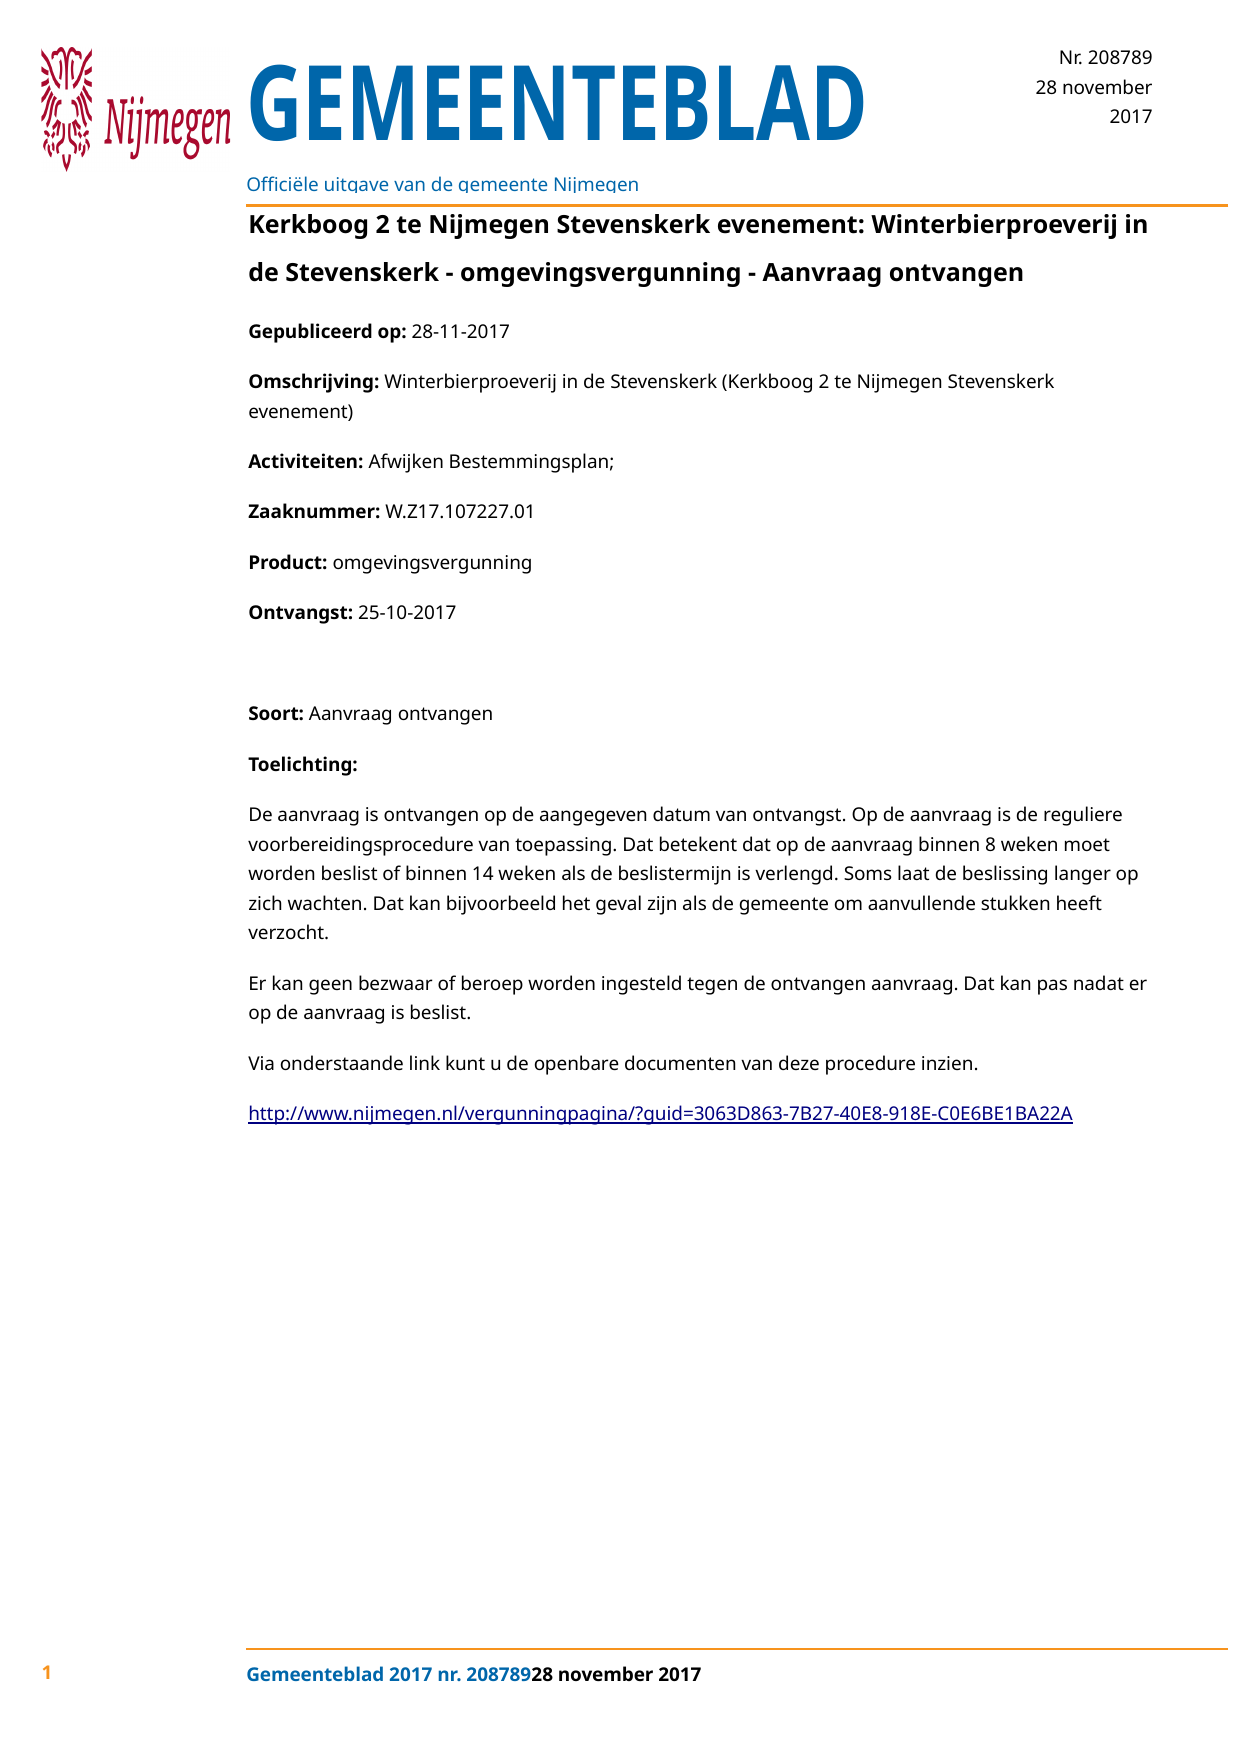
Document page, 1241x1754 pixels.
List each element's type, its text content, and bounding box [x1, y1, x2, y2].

text Zaaknummer: W.Z17.107227.01 [248, 499, 1152, 524]
text Omschrijving: Winterbierproeverij in de Stevenskerk (Kerkboog 2 te Nijmegen Stevenskerk evenement) [248, 368, 1152, 424]
text Gepubliceerd op: 28-11-2017 [248, 318, 1152, 344]
text Toelichting: [248, 751, 1152, 777]
text http://www.nijmegen.nl/vergunningpagina/?guid=3063D863-7B27-40E8-918E-C0E6BE1BA22A [248, 1100, 1152, 1126]
text De aanvraag is ontvangen op de aangegeven datum van ontvangst. Op de aanvraag is de reguliere voorbereidingsprocedure van toepassing. Dat betekent dat op de aanvraag binnen 8 weken moet worden beslist of binnen 14 weken als de beslistermijn is verlengd. Soms laat de beslissing langer op zich wachten. Dat kan bijvoorbeeld het geval zijn als de gemeente om aanvullende stukken heeft verzocht. [248, 801, 1152, 945]
text Er kan geen bezwaar of beroep worden ingesteld tegen de ontvangen aanvraag. Dat kan pas nadat er op de aanvraag is beslist. [248, 970, 1152, 1025]
text Product: omgevingsvergunning [248, 549, 1152, 575]
text Via onderstaande link kunt u de openbare documenten van deze procedure inzien. [248, 1050, 1152, 1076]
text Soort: Aanvraag ontvangen [248, 700, 1152, 726]
text Ontvangst: 25-10-2017 [248, 599, 1152, 625]
text Activiteiten: Afwijken Bestemmingsplan; [248, 448, 1152, 474]
picture [41, 47, 231, 172]
text Kerkboog 2 te Nijmegen Stevenskerk evenement: Winterbierproeverij in de Stevenskerk - omgevingsvergunning - Aanvraag ontvangen [248, 207, 1152, 288]
